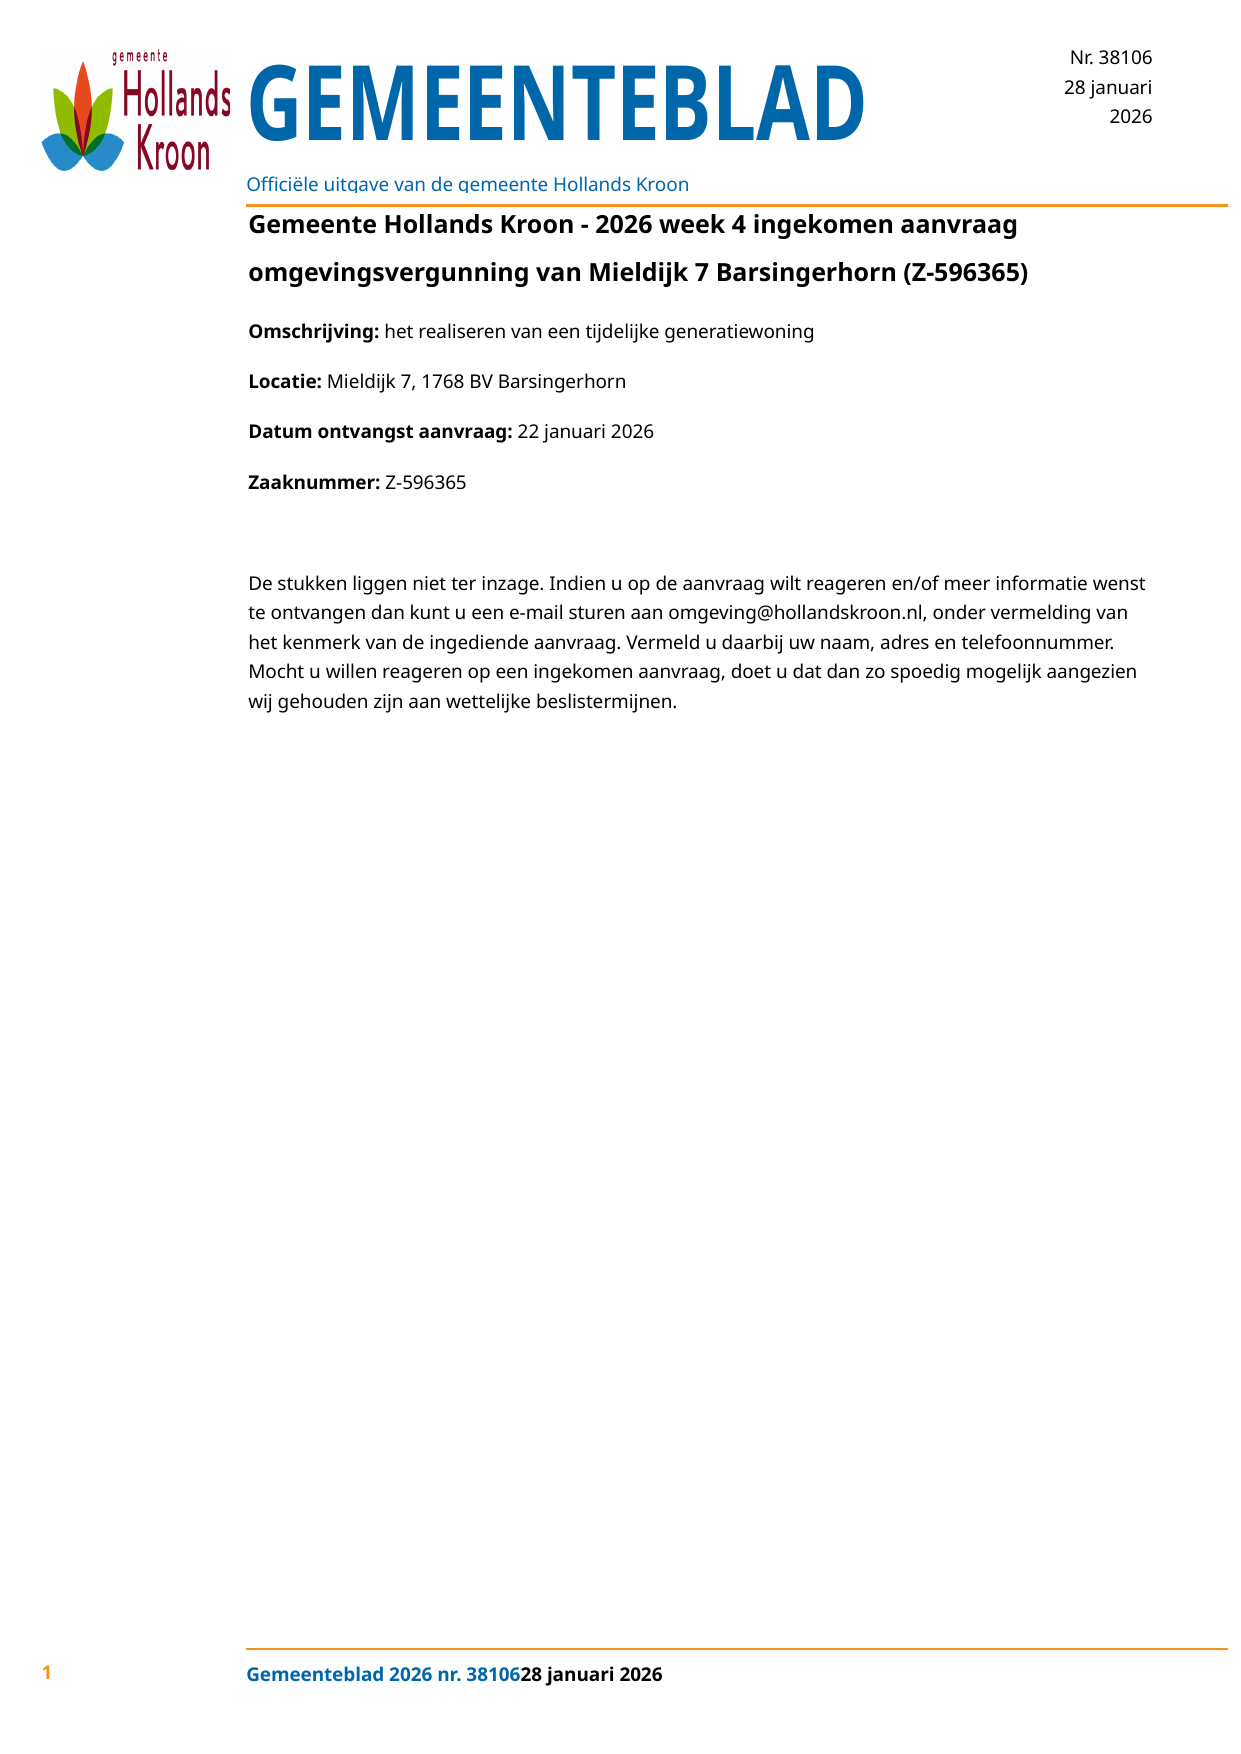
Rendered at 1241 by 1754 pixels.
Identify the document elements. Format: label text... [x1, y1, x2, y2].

picture [41, 47, 231, 172]
text Locatie: Mieldijk 7, 1768 BV Barsingerhorn [248, 368, 1152, 394]
text Omschrijving: het realiseren van een tijdelijke generatiewoning [248, 318, 1152, 344]
text Datum ontvangst aanvraag: 22 januari 2026 [248, 419, 1152, 444]
text Zaaknummer: Z-596365 [248, 469, 1152, 495]
text Gemeente Hollands Kroon - 2026 week 4 ingekomen aanvraag omgevingsvergunning van Mieldijk 7 Barsingerhorn (Z-596365) [248, 207, 1152, 288]
text De stukken liggen niet ter inzage. Indien u op de aanvraag wilt reageren en/of meer informatie wenst te ontvangen dan kunt u een e-mail sturen aan omgeving@hollandskroon.nl, onder vermelding van het kenmerk van de ingediende aanvraag. Vermeld u daarbij uw naam, adres en telefoonnummer. Mocht u willen reageren op een ingekomen aanvraag, doet u dat dan zo spoedig mogelijk aangezien wij gehouden zijn aan wettelijke beslistermijnen. [248, 570, 1152, 714]
